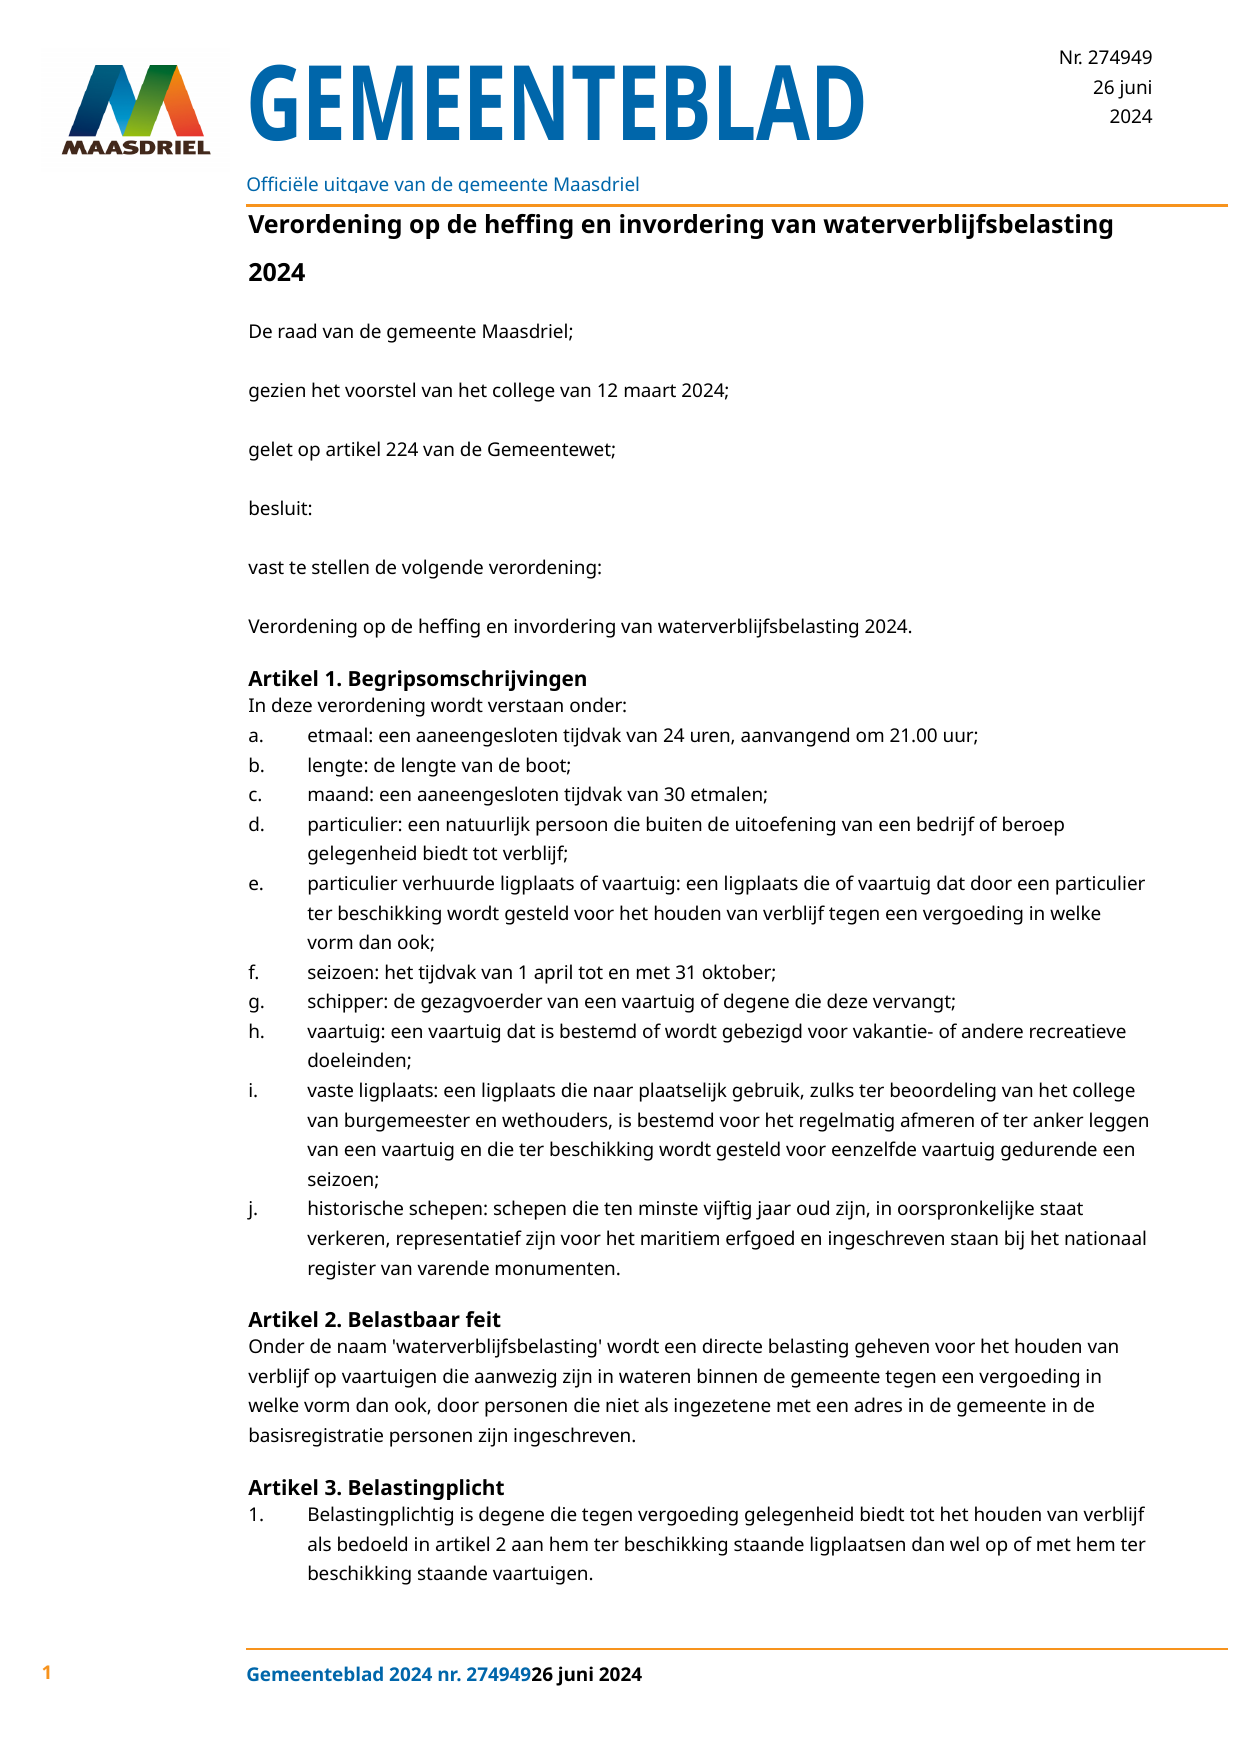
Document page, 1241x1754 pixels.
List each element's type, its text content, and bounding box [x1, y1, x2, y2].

text gezien het voorstel van het college van 12 maart 2024; [248, 377, 1152, 403]
list maand: een aaneengesloten tijdvak van 30 etmalen; [248, 781, 1152, 807]
text De raad van de gemeente Maasdriel; [248, 318, 1152, 344]
text Artikel 3. Belastingplicht [248, 1473, 1152, 1501]
list vaartuig: een vaartuig dat is bestemd of wordt gebezigd voor vakantie- of andere recreatieve doeleinden; [248, 1018, 1152, 1073]
text Verordening op de heffing en invordering van waterverblijfsbelasting 2024 [248, 207, 1152, 288]
list etmaal: een aaneengesloten tijdvak van 24 uren, aanvangend om 21.00 uur; [248, 722, 1152, 748]
text Onder de naam 'waterverblijfsbelasting' wordt een directe belasting geheven voor het houden van verblijf op vaartuigen die aanwezig zijn in wateren binnen de gemeente tegen een vergoeding in welke vorm dan ook, door personen die niet als ingezetene met een adres in de gemeente in de basisregistratie personen zijn ingeschreven. [248, 1333, 1152, 1448]
list schipper: de gezagvoerder van een vaartuig of degene die deze vervangt; [248, 988, 1152, 1014]
text Artikel 1. Begripsomschrijvingen [248, 664, 1152, 693]
text Verordening op de heffing en invordering van waterverblijfsbelasting 2024. [248, 614, 1152, 639]
text In deze verordening wordt verstaan onder: [248, 693, 1152, 718]
picture [41, 47, 231, 172]
list historische schepen: schepen die ten minste vijftig jaar oud zijn, in oorspronkelijke staat verkeren, representatief zijn voor het maritiem erfgoed en ingeschreven staan bij het nationaal register van varende monumenten. [248, 1196, 1152, 1280]
text besluit: [248, 495, 1152, 521]
text vast te stellen de volgende verordening: [248, 554, 1152, 580]
list Belastingplichtig is degene die tegen vergoeding gelegenheid biedt tot het houden van verblijf als bedoeld in artikel 2 aan hem ter beschikking staande ligplaatsen dan wel op of met hem ter beschikking staande vaartuigen. [248, 1501, 1152, 1586]
text gelet op artikel 224 van de Gemeentewet; [248, 436, 1152, 462]
list vaste ligplaats: een ligplaats die naar plaatselijk gebruik, zulks ter beoordeling van het college van burgemeester en wethouders, is bestemd voor het regelmatig afmeren of ter anker leggen van een vaartuig en die ter beschikking wordt gesteld voor eenzelfde vaartuig gedurende een seizoen; [248, 1077, 1152, 1192]
list particulier: een natuurlijk persoon die buiten de uitoefening van een bedrijf of beroep gelegenheid biedt tot verblijf; [248, 811, 1152, 866]
list seizoen: het tijdvak van 1 april tot en met 31 oktober; [248, 959, 1152, 984]
text Artikel 2. Belastbaar feit [248, 1305, 1152, 1333]
list lengte: de lengte van de boot; [248, 752, 1152, 777]
list particulier verhuurde ligplaats of vaartuig: een ligplaats die of vaartuig dat door een particulier ter beschikking wordt gesteld voor het houden van verblijf tegen een vergoeding in welke vorm dan ook; [248, 870, 1152, 955]
